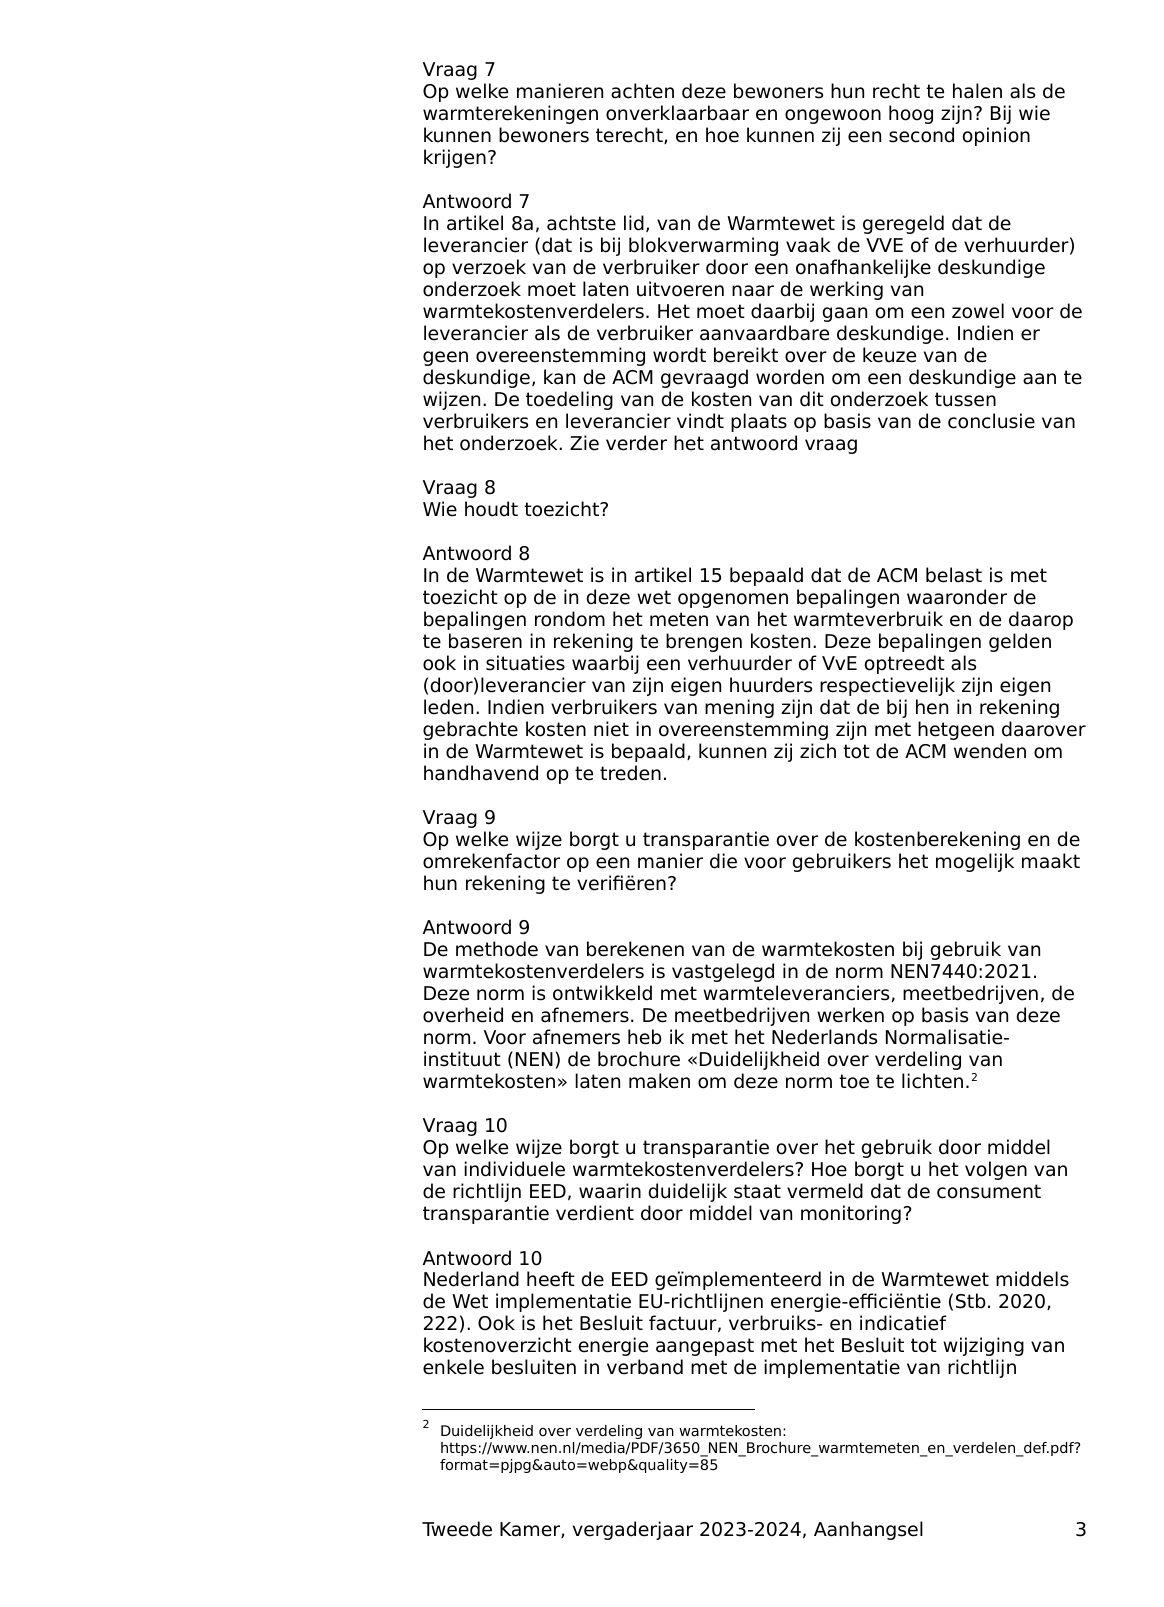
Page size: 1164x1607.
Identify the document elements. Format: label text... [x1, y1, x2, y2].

text In artikel 8a, achtste lid, van de Warmtewet is geregeld dat de leverancier (dat is bij blokverwarming vaak de VVE of de verhuurder) op verzoek van de verbruiker door een onafhankelijke deskundige onderzoek moet laten uitvoeren naar de werking van warmtekostenverdelers. Het moet daarbij gaan om een zowel voor de leverancier als de verbruiker aanvaardbare deskundige. Indien er geen overeenstemming wordt bereikt over de keuze van de deskundige, kan de ACM gevraagd worden om een deskundige aan te wijzen. De toedeling van de kosten van dit onderzoek tussen verbruikers en leverancier vindt plaats op basis van de conclusie van het onderzoek. Zie verder het antwoord vraag [422, 213, 1087, 455]
text Vraag 7 [422, 59, 1087, 81]
text Duidelijkheid over verdeling van warmtekosten: https://www.nen.nl/media/PDF/3650_NEN_Brochure_warmtemeten_en_verdelen_def.pdf?format=pjpg&auto=webp&quality=85 [422, 1418, 1087, 1474]
text Antwoord 8 [422, 543, 1087, 565]
text Op welke wijze borgt u transparantie over het gebruik door middel van individuele warmtekostenverdelers? Hoe borgt u het volgen van de richtlijn EED, waarin duidelijk staat vermeld dat de consument transparantie verdient door middel van monitoring? [422, 1137, 1087, 1225]
text Nederland heeft de EED geïmplementeerd in de Warmtewet middels de Wet implementatie EU-richtlijnen energie-efficiëntie (Stb. 2020, 222). Ook is het Besluit factuur, verbruiks- en indicatief kostenoverzicht energie aangepast met het Besluit tot wijziging van enkele besluiten in verband met de implementatie van richtlijn [422, 1269, 1087, 1379]
text Antwoord 9 [422, 917, 1087, 939]
text Antwoord 7 [422, 191, 1087, 213]
text Wie houdt toezicht? [422, 499, 1087, 521]
text Op welke wijze borgt u transparantie over de kostenberekening en de omrekenfactor op een manier die voor gebruikers het mogelijk maakt hun rekening te verifiëren? [422, 829, 1087, 895]
text Vraag 8 [422, 477, 1087, 499]
text Vraag 10 [422, 1115, 1087, 1137]
text De methode van berekenen van de warmtekosten bij gebruik van warmtekostenverdelers is vastgelegd in de norm NEN7440:2021. Deze norm is ontwikkeld met warmteleveranciers, meetbedrijven, de overheid en afnemers. De meetbedrijven werken op basis van deze norm. Voor afnemers heb ik met het Nederlands Normalisatie-instituut (NEN) de brochure «Duidelijkheid over verdeling van warmtekosten» laten maken om deze norm toe te lichten. [422, 939, 1087, 1093]
text Vraag 9 [422, 807, 1087, 829]
text In de Warmtewet is in artikel 15 bepaald dat de ACM belast is met toezicht op de in deze wet opgenomen bepalingen waaronder de bepalingen rondom het meten van het warmteverbruik en de daarop te baseren in rekening te brengen kosten. Deze bepalingen gelden ook in situaties waarbij een verhuurder of VvE optreedt als (door)leverancier van zijn eigen huurders respectievelijk zijn eigen leden. Indien verbruikers van mening zijn dat de bij hen in rekening gebrachte kosten niet in overeenstemming zijn met hetgeen daarover in de Warmtewet is bepaald, kunnen zij zich tot de ACM wenden om handhavend op te treden. [422, 565, 1087, 785]
text Op welke manieren achten deze bewoners hun recht te halen als de warmterekeningen onverklaarbaar en ongewoon hoog zijn? Bij wie kunnen bewoners terecht, en hoe kunnen zij een second opinion krijgen? [422, 81, 1087, 169]
text Antwoord 10 [422, 1247, 1087, 1269]
